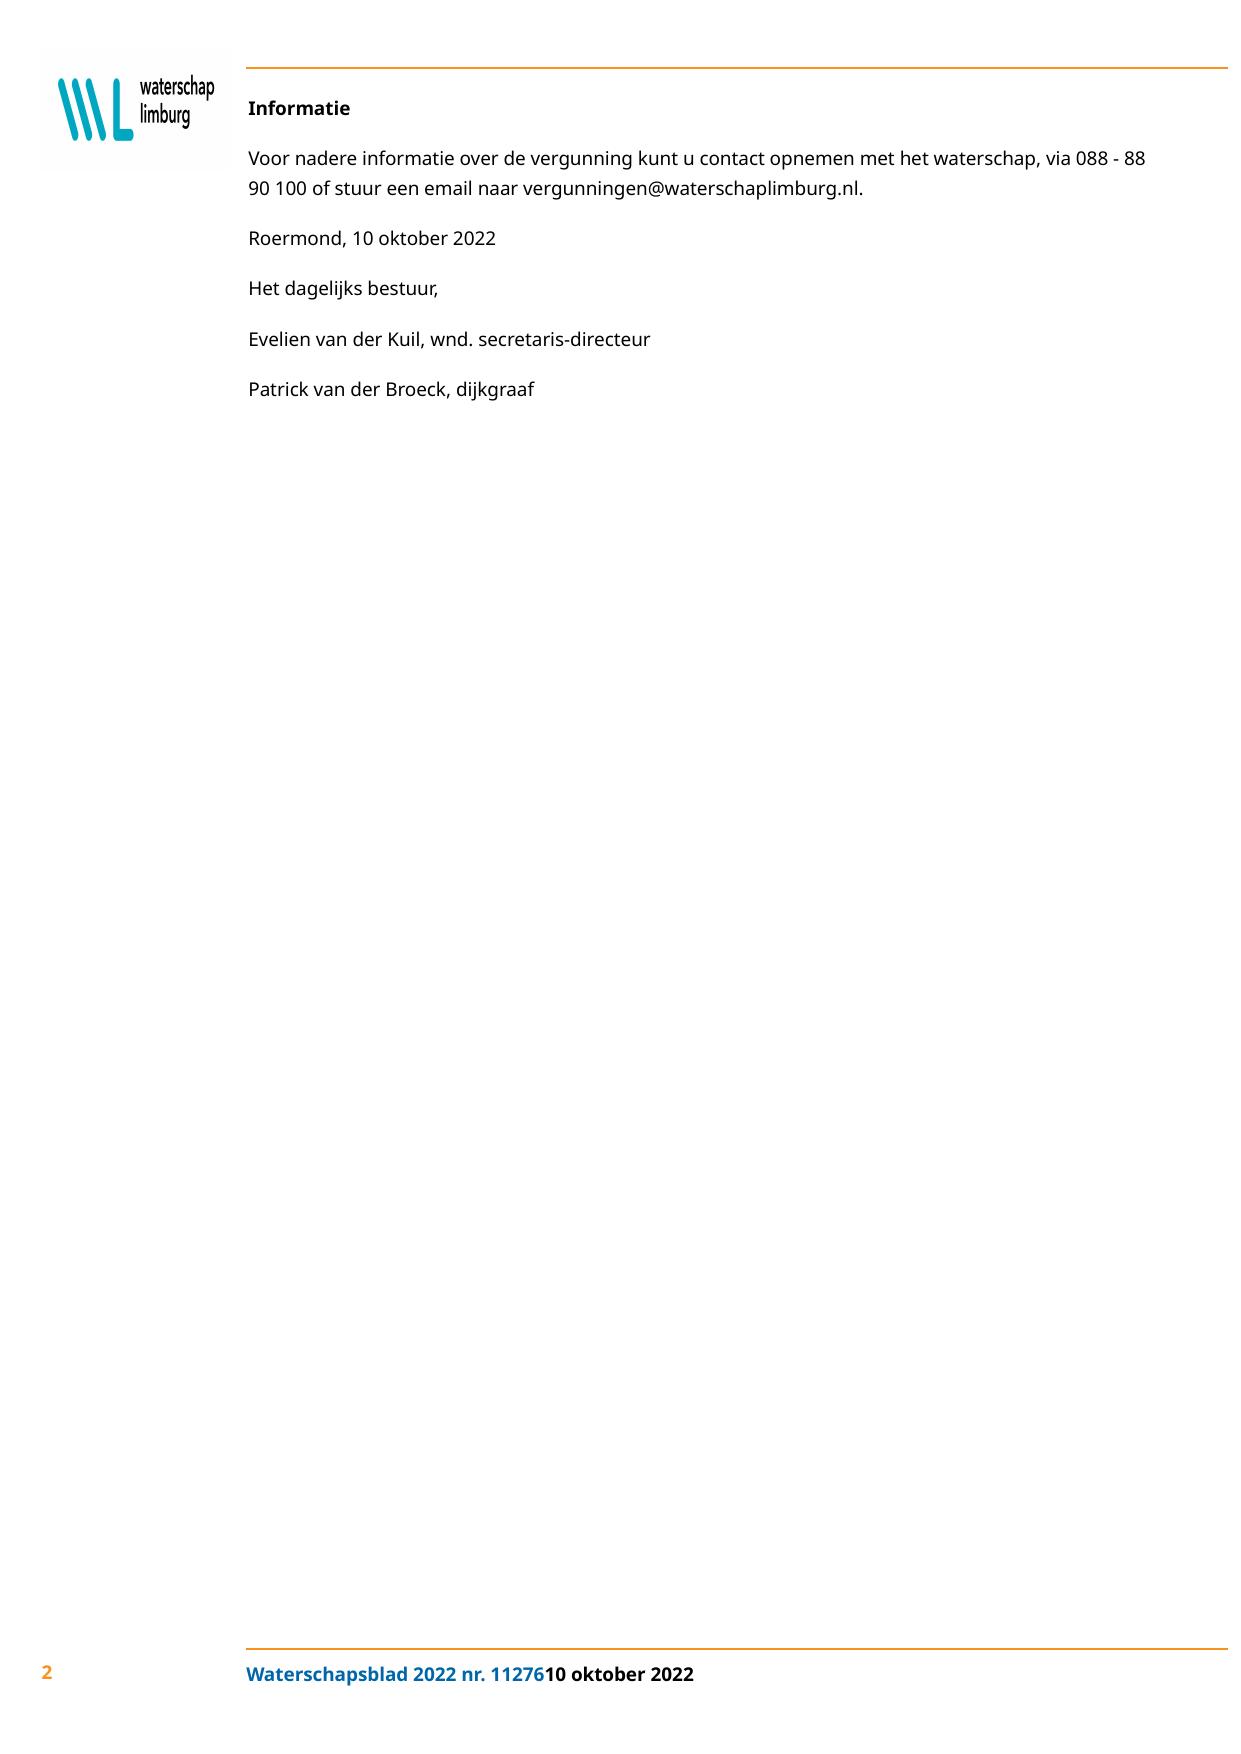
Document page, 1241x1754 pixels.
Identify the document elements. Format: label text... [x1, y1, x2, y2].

text Roermond, 10 oktober 2022 [248, 225, 1152, 251]
picture [41, 47, 231, 172]
text Patrick van der Broeck, dijkgraaf [248, 376, 1152, 402]
text Het dagelijks bestuur, [248, 276, 1152, 301]
text Informatie [248, 95, 1152, 121]
text Evelien van der Kuil, wnd. secretaris-directeur [248, 326, 1152, 352]
text Voor nadere informatie over de vergunning kunt u contact opnemen met het waterschap, via 088 - 88 90 100 of stuur een email naar vergunningen@waterschaplimburg.nl. [248, 145, 1152, 201]
